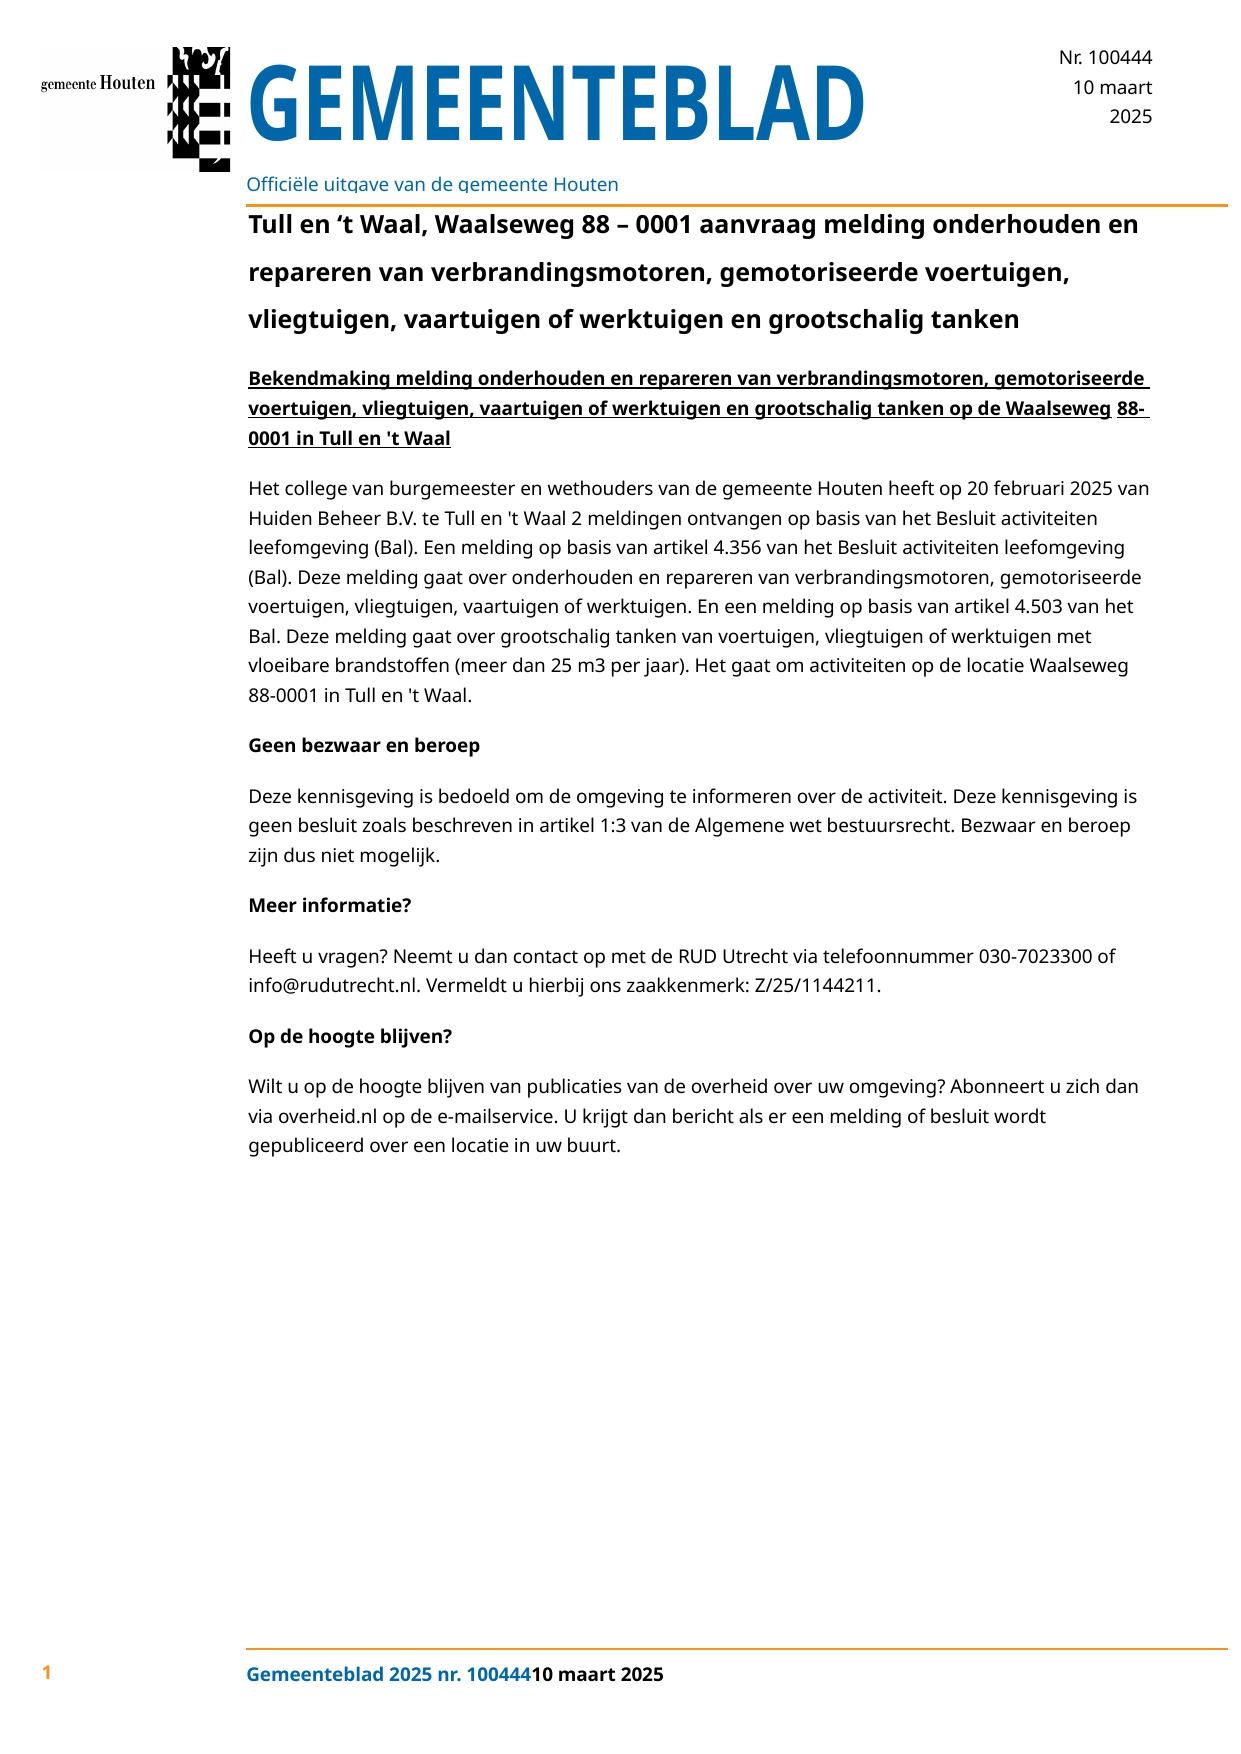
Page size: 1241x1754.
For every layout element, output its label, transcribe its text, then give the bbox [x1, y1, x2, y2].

text Wilt u op de hoogte blijven van publicaties van de overheid over uw omgeving? Abonneert u zich dan via overheid.nl op de e-mailservice. U krijgt dan bericht als er een melding of besluit wordt gepubliceerd over een locatie in uw buurt. [248, 1073, 1152, 1158]
picture [41, 47, 231, 172]
text Het college van burgemeester en wethouders van de gemeente Houten heeft op 20 februari 2025 van Huiden Beheer B.V. te Tull en 't Waal 2 meldingen ontvangen op basis van het Besluit activiteiten leefomgeving (Bal). Een melding op basis van artikel 4.356 van het Besluit activiteiten leefomgeving (Bal). Deze melding gaat over onderhouden en repareren van verbrandingsmotoren, gemotoriseerde voertuigen, vliegtuigen, vaartuigen of werktuigen. En een melding op basis van artikel 4.503 van het Bal. Deze melding gaat over grootschalig tanken van voertuigen, vliegtuigen of werktuigen met vloeibare brandstoffen (meer dan 25 m3 per jaar). Het gaat om activiteiten op de locatie Waalseweg 88-0001 in Tull en 't Waal. [248, 475, 1152, 708]
text Geen bezwaar en beroep [248, 733, 1152, 758]
text Op de hoogte blijven? [248, 1023, 1152, 1049]
text Meer informatie? [248, 893, 1152, 918]
text Tull en ‘t Waal, Waalseweg 88 – 0001 aanvraag melding onderhouden en repareren van verbrandingsmotoren, gemotoriseerde voertuigen, vliegtuigen, vaartuigen of werktuigen en grootschalig tanken [248, 207, 1152, 336]
text Deze kennisgeving is bedoeld om de omgeving te informeren over de activiteit. Deze kennisgeving is geen besluit zoals beschreven in artikel 1:3 van de Algemene wet bestuursrecht. Bezwaar en beroep zijn dus niet mogelijk. [248, 783, 1152, 868]
text Heeft u vragen? Neemt u dan contact op met de RUD Utrecht via telefoonnummer 030-7023300 of info@rudutrecht.nl. Vermeldt u hierbij ons zaakkenmerk: Z/25/1144211. [248, 943, 1152, 998]
text Bekendmaking melding onderhouden en repareren van verbrandingsmotoren, gemotoriseerde voertuigen, vliegtuigen, vaartuigen of werktuigen en grootschalig tanken op de Waalseweg 88- 0001 in Tull en 't Waal [248, 366, 1152, 450]
